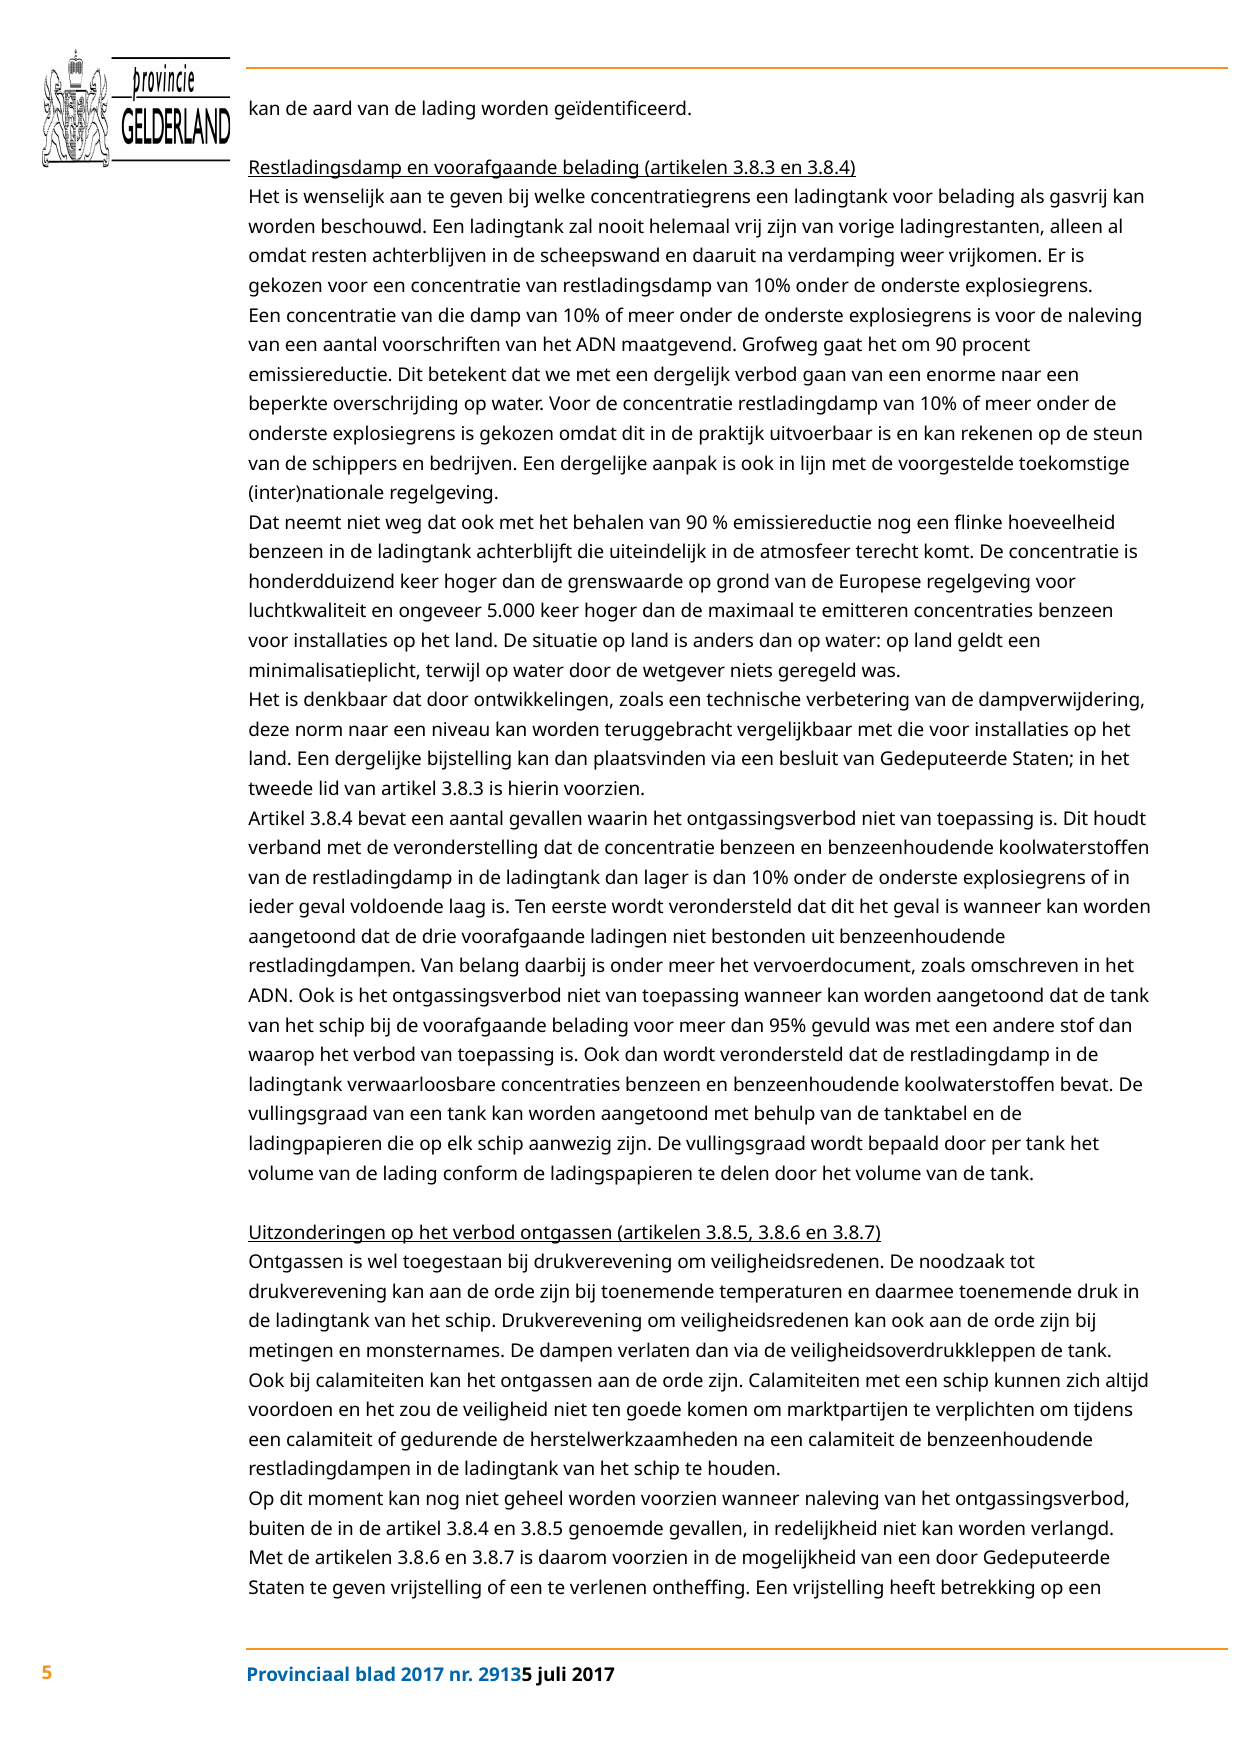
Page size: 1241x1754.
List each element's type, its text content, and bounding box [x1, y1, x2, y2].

text Ontgassen is wel toegestaan bij drukverevening om veiligheidsredenen. De noodzaak tot drukverevening kan aan de orde zijn bij toenemende temperaturen en daarmee toenemende druk in de ladingtank van het schip. Drukverevening om veiligheidsredenen kan ook aan de orde zijn bij metingen en monsternames. De dampen verlaten dan via de veiligheidsoverdrukkleppen de tank. [248, 1248, 1152, 1363]
text Artikel 3.8.4 bevat een aantal gevallen waarin het ontgassingsverbod niet van toepassing is. Dit houdt verband met de veronderstelling dat de concentratie benzeen en benzeenhoudende koolwaterstoffen van de restladingdamp in de ladingtank dan lager is dan 10% onder de onderste explosiegrens of in ieder geval voldoende laag is. Ten eerste wordt verondersteld dat dit het geval is wanneer kan worden aangetoond dat de drie voorafgaande ladingen niet bestonden uit benzeenhoudende restladingdampen. Van belang daarbij is onder meer het vervoerdocument, zoals omschreven in het ADN. Ook is het ontgassingsverbod niet van toepassing wanneer kan worden aangetoond dat de tank van het schip bij de voorafgaande belading voor meer dan 95% gevuld was met een andere stof dan waarop het verbod van toepassing is. Ook dan wordt verondersteld dat de restladingdamp in de ladingtank verwaarloosbare concentraties benzeen en benzeenhoudende koolwaterstoffen bevat. De vullingsgraad van een tank kan worden aangetoond met behulp van de tanktabel en de ladingpapieren die op elk schip aanwezig zijn. De vullingsgraad wordt bepaald door per tank het volume van de lading conform de ladingspapieren te delen door het volume van de tank. [248, 805, 1152, 1186]
text Dat neemt niet weg dat ook met het behalen van 90 % emissiereductie nog een flinke hoeveelheid benzeen in de ladingtank achterblijft die uiteindelijk in de atmosfeer terecht komt. De concentratie is honderdduizend keer hoger dan de grenswaarde op grond van de Europese regelgeving voor luchtkwaliteit en ongeveer 5.000 keer hoger dan de maximaal te emitteren concentraties benzeen voor installaties op het land. De situatie op land is anders dan op water: op land geldt een minimalisatieplicht, terwijl op water door de wetgever niets geregeld was. [248, 509, 1152, 683]
text Ook bij calamiteiten kan het ontgassen aan de orde zijn. Calamiteiten met een schip kunnen zich altijd voordoen en het zou de veiligheid niet ten goede komen om marktpartijen te verplichten om tijdens een calamiteit of gedurende de herstelwerkzaamheden na een calamiteit de benzeenhoudende restladingdampen in de ladingtank van het schip te houden. [248, 1367, 1152, 1481]
picture [41, 47, 231, 172]
text Uitzonderingen op het verbod ontgassen (artikelen 3.8.5, 3.8.6 en 3.8.7) [248, 1219, 1152, 1245]
text Het is denkbaar dat door ontwikkelingen, zoals een technische verbetering van de dampverwijdering, deze norm naar een niveau kan worden teruggebracht vergelijkbaar met die voor installaties op het land. Een dergelijke bijstelling kan dan plaatsvinden via een besluit van Gedeputeerde Staten; in het tweede lid van artikel 3.8.3 is hierin voorzien. [248, 686, 1152, 801]
text Een concentratie van die damp van 10% of meer onder de onderste explosiegrens is voor de naleving van een aantal voorschriften van het ADN maatgevend. Grofweg gaat het om 90 procent emissiereductie. Dit betekent dat we met een dergelijk verbod gaan van een enorme naar een beperkte overschrijding op water. Voor de concentratie restladingdamp van 10% of meer onder de onderste explosiegrens is gekozen omdat dit in de praktijk uitvoerbaar is en kan rekenen op de steun van de schippers en bedrijven. Een dergelijke aanpak is ook in lijn met de voorgestelde toekomstige (inter)nationale regelgeving. [248, 302, 1152, 505]
text Het is wenselijk aan te geven bij welke concentratiegrens een ladingtank voor belading als gasvrij kan worden beschouwd. Een ladingtank zal nooit helemaal vrij zijn van vorige ladingrestanten, alleen al omdat resten achterblijven in de scheepswand en daaruit na verdamping weer vrijkomen. Er is gekozen voor een concentratie van restladingsdamp van 10% onder de onderste explosiegrens. [248, 183, 1152, 298]
text Restladingsdamp en voorafgaande belading (artikelen 3.8.3 en 3.8.4) [248, 154, 1152, 180]
text kan de aard van de lading worden geïdentificeerd. [248, 95, 1152, 121]
text Op dit moment kan nog niet geheel worden voorzien wanneer naleving van het ontgassingsverbod, buiten de in de artikel 3.8.4 en 3.8.5 genoemde gevallen, in redelijkheid niet kan worden verlangd. Met de artikelen 3.8.6 en 3.8.7 is daarom voorzien in de mogelijkheid van een door Gedeputeerde Staten te geven vrijstelling of een te verlenen ontheffing. Een vrijstelling heeft betrekking op een [248, 1485, 1152, 1600]
